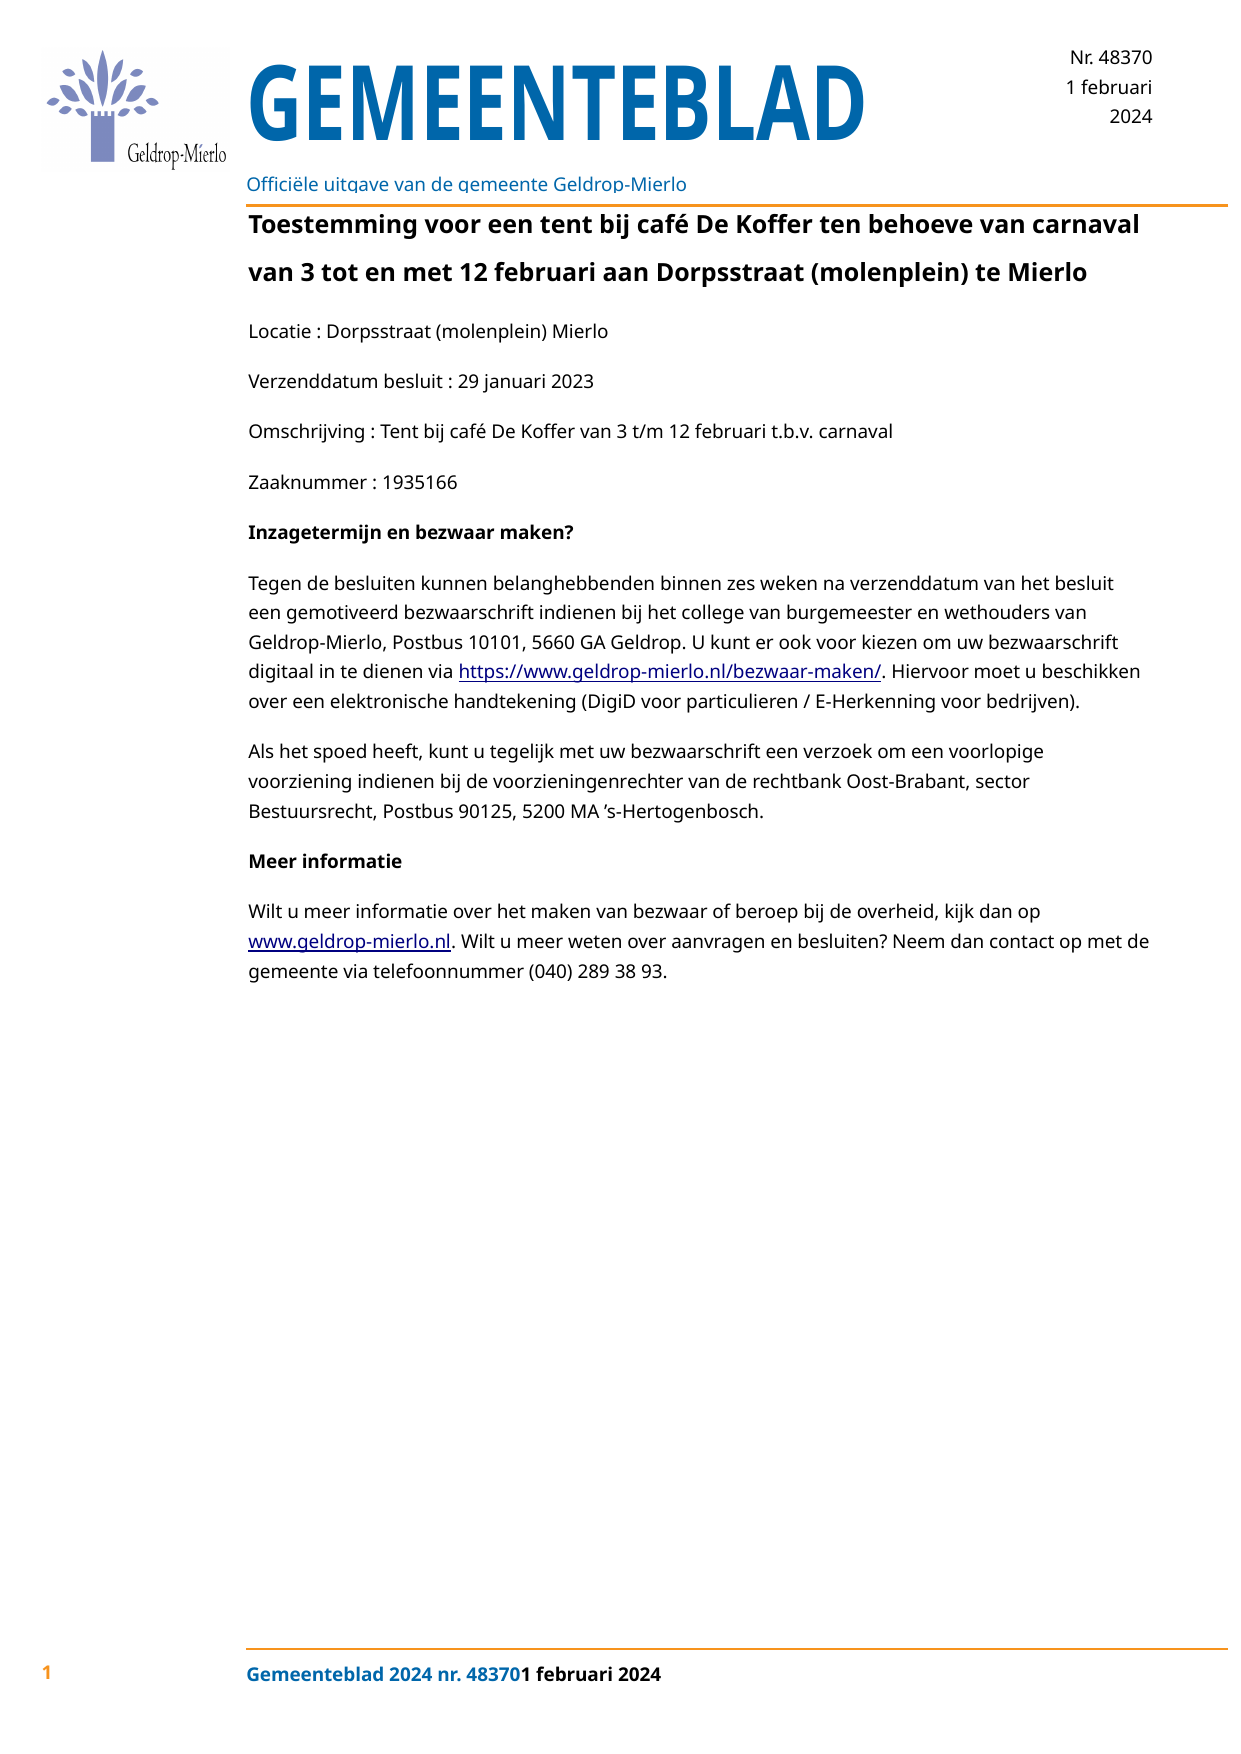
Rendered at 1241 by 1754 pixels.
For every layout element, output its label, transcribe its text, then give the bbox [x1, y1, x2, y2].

text Tegen de besluiten kunnen belanghebbenden binnen zes weken na verzenddatum van het besluit een gemotiveerd bezwaarschrift indienen bij het college van burgemeester en wethouders van Geldrop-Mierlo, Postbus 10101, 5660 GA Geldrop. U kunt er ook voor kiezen om uw bezwaarschrift digitaal in te dienen via https://www.geldrop-mierlo.nl/bezwaar-maken/. Hiervoor moet u beschikken over een elektronische handtekening (DigiD voor particulieren / E-Herkenning voor bedrijven). [248, 570, 1152, 714]
text Toestemming voor een tent bij café De Koffer ten behoeve van carnaval van 3 tot en met 12 februari aan Dorpsstraat (molenplein) te Mierlo [248, 207, 1152, 288]
text Meer informatie [248, 848, 1152, 874]
text Omschrijving : Tent bij café De Koffer van 3 t/m 12 februari t.b.v. carnaval [248, 419, 1152, 444]
text Als het spoed heeft, kunt u tegelijk met uw bezwaarschrift een verzoek om een voorlopige voorziening indienen bij de voorzieningenrechter van de rechtbank Oost-Brabant, sector Bestuursrecht, Postbus 90125, 5200 MA ’s-Hertogenbosch. [248, 739, 1152, 824]
text Verzenddatum besluit : 29 januari 2023 [248, 368, 1152, 394]
text Wilt u meer informatie over het maken van bezwaar of beroep bij de overheid, kijk dan op www.geldrop-mierlo.nl. Wilt u meer weten over aanvragen en besluiten? Neem dan contact op met de gemeente via telefoonnummer (040) 289 38 93. [248, 899, 1152, 984]
text Locatie : Dorpsstraat (molenplein) Mierlo [248, 318, 1152, 344]
text Inzagetermijn en bezwaar maken? [248, 519, 1152, 545]
text Zaaknummer : 1935166 [248, 469, 1152, 495]
picture [41, 47, 231, 172]
